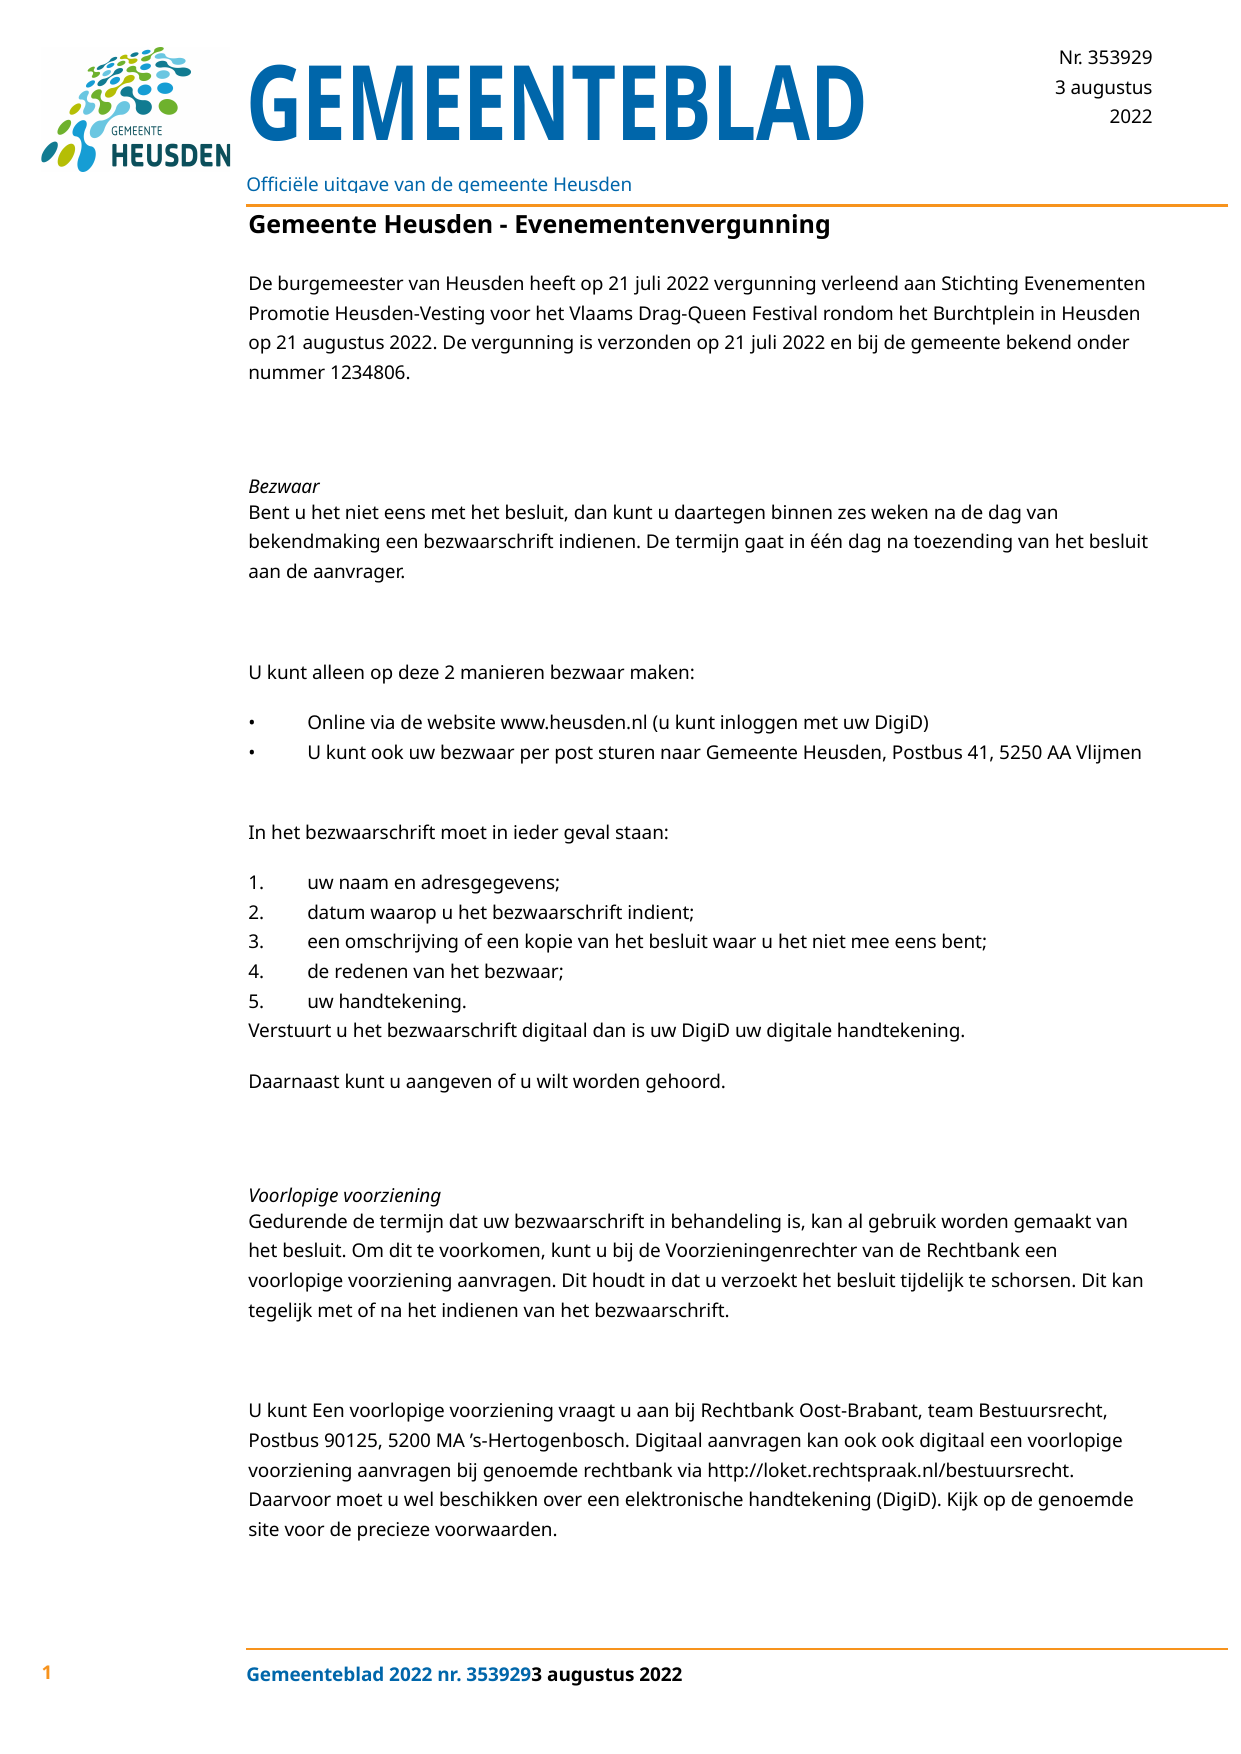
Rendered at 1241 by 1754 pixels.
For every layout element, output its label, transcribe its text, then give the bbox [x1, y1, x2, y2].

list een omschrijving of een kopie van het besluit waar u het niet mee eens bent; [248, 929, 1152, 954]
list U kunt ook uw bezwaar per post sturen naar Gemeente Heusden, Postbus 41, 5250 AA Vlijmen [248, 739, 1152, 765]
text Gedurende de termijn dat uw bezwaarschrift in behandeling is, kan al gebruik worden gemaakt van het besluit. Om dit te voorkomen, kunt u bij de Voorzieningenrechter van de Rechtbank een voorlopige voorziening aanvragen. Dit houdt in dat u verzoekt het besluit tijdelijk te schorsen. Dit kan tegelijk met of na het indienen van het bezwaarschrift. [248, 1208, 1152, 1322]
list uw handtekening. [248, 988, 1152, 1014]
list uw naam en adresgegevens; [248, 869, 1152, 895]
list datum waarop u het bezwaarschrift indient; [248, 899, 1152, 925]
text U kunt alleen op deze 2 manieren bezwaar maken: [248, 659, 1152, 685]
text Verstuurt u het bezwaarschrift digitaal dan is uw DigiD uw digitale handtekening. [248, 1017, 1152, 1043]
text Bent u het niet eens met het besluit, dan kunt u daartegen binnen zes weken na de dag van bekendmaking een bezwaarschrift indienen. De termijn gaat in één dag na toezending van het besluit aan de aanvrager. [248, 499, 1152, 584]
text Daarnaast kunt u aangeven of u wilt worden gehoord. [248, 1068, 1152, 1094]
list de redenen van het bezwaar; [248, 958, 1152, 984]
text Voorlopige voorziening [248, 1182, 1152, 1208]
list Online via de website www.heusden.nl (u kunt inloggen met uw DigiD) [248, 709, 1152, 735]
text In het bezwaarschrift moet in ieder geval staan: [248, 819, 1152, 845]
text U kunt Een voorlopige voorziening vraagt u aan bij Rechtbank Oost-Brabant, team Bestuursrecht, Postbus 90125, 5200 MA ’s-Hertogenbosch. Digitaal aanvragen kan ook ook digitaal een voorlopige voorziening aanvragen bij genoemde rechtbank via http://loket.rechtspraak.nl/bestuursrecht. Daarvoor moet u wel beschikken over een elektronische handtekening (DigiD). Kijk op de genoemde site voor de precieze voorwaarden. [248, 1398, 1152, 1542]
text Gemeente Heusden - Evenementenvergunning [248, 207, 1152, 241]
picture [41, 47, 231, 172]
text Bezwaar [248, 473, 1152, 499]
text De burgemeester van Heusden heeft op 21 juli 2022 vergunning verleend aan Stichting Evenementen Promotie Heusden-Vesting voor het Vlaams Drag-Queen Festival rondom het Burchtplein in Heusden op 21 augustus 2022. De vergunning is verzonden op 21 juli 2022 en bij de gemeente bekend onder nummer 1234806. [248, 270, 1152, 385]
